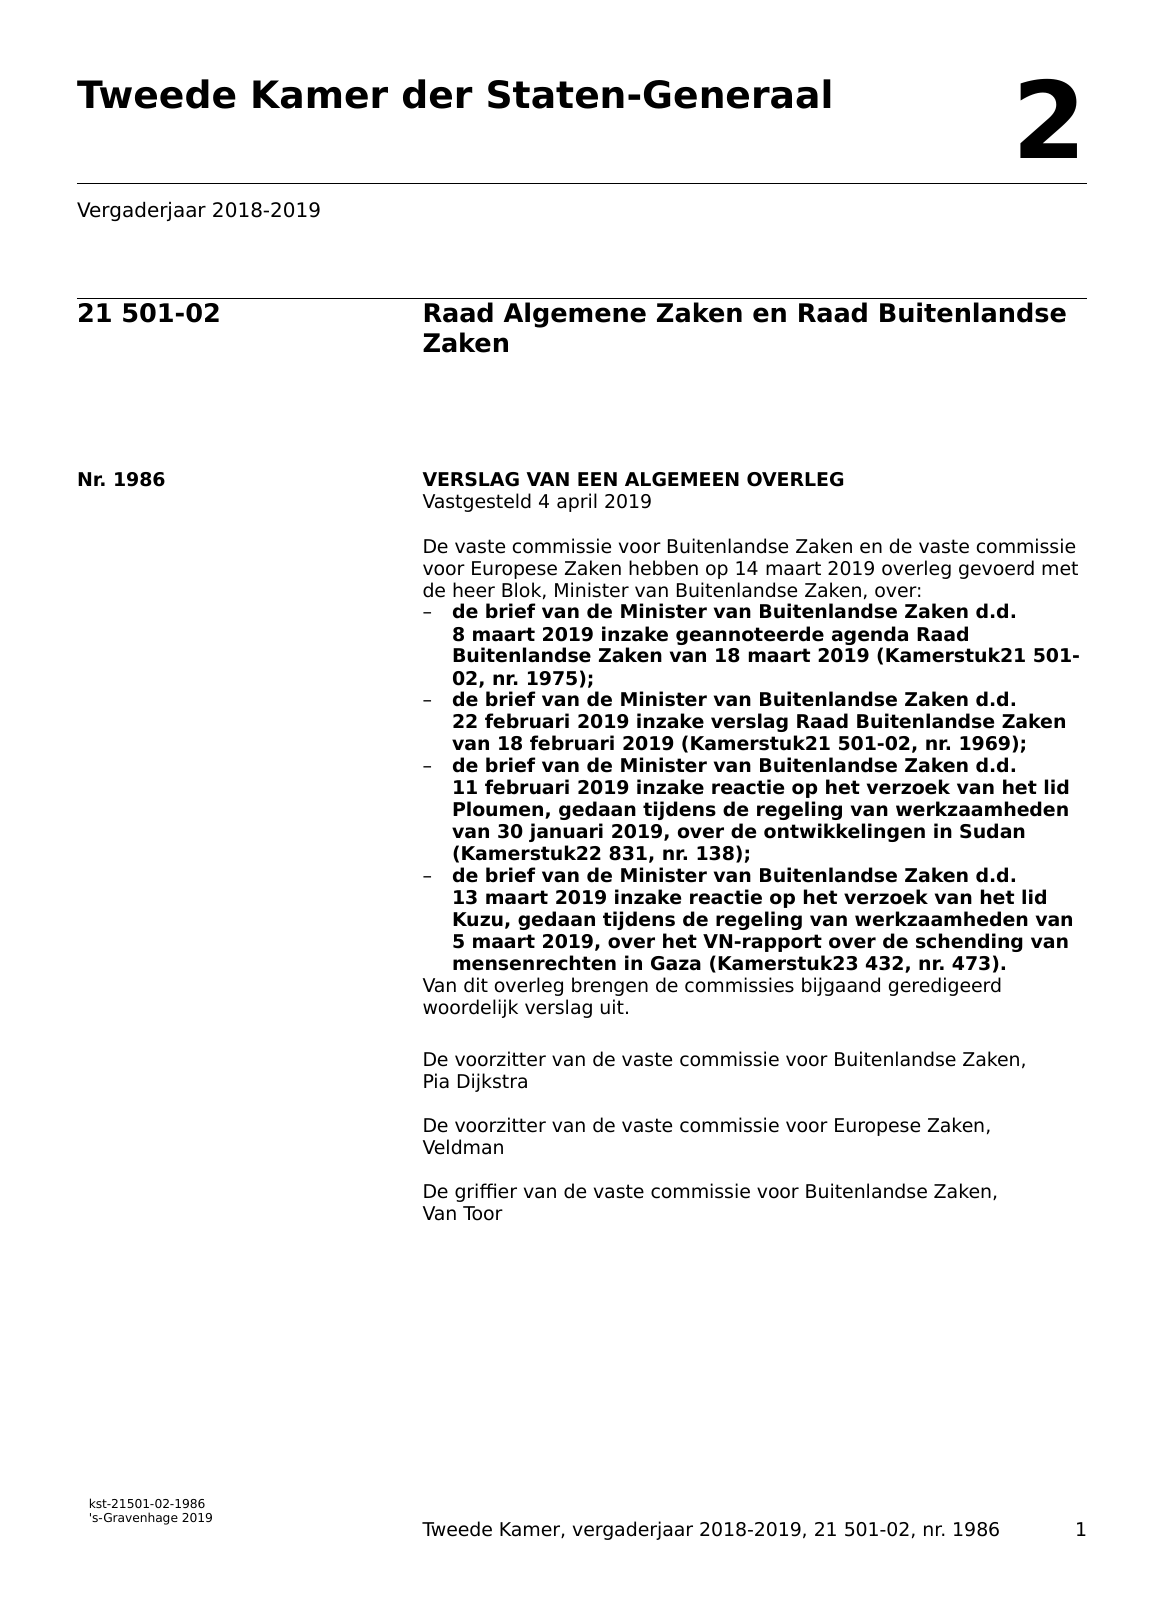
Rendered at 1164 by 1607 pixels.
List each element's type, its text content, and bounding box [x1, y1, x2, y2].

text 's-Gravenhage 2019 [88, 1511, 323, 1525]
text – de brief van de Minister van Buitenlandse Zaken d.d. 11 februari 2019 inzake reactie op het verzoek van het lid Ploumen, gedaan tijdens de regeling van werkzaamheden van 30 januari 2019, over de ontwikkelingen in Sudan (Kamerstuk22 831, nr. 138); [422, 755, 1087, 865]
text De voorzitter van de vaste commissie voor Europese Zaken, Veldman [422, 1115, 1087, 1159]
table_header 2 [886, 59, 1087, 183]
subtitle Nr. 1986 VERSLAG VAN EEN ALGEMEEN OVERLEG [77, 469, 1087, 491]
text De griffier van de vaste commissie voor Buitenlandse Zaken, Van Toor [422, 1181, 1087, 1225]
text – de brief van de Minister van Buitenlandse Zaken d.d. 13 maart 2019 inzake reactie op het verzoek van het lid Kuzu, gedaan tijdens de regeling van werkzaamheden van 5 maart 2019, over het VN-rapport over de schending van mensenrechten in Gaza (Kamerstuk23 432, nr. 473). [422, 865, 1087, 975]
text De vaste commissie voor Buitenlandse Zaken en de vaste commissie voor Europese Zaken hebben op 14 maart 2019 overleg gevoerd met de heer Blok, Minister van Buitenlandse Zaken, over: [422, 536, 1087, 601]
text – de brief van de Minister van Buitenlandse Zaken d.d. 8 maart 2019 inzake geannoteerde agenda Raad Buitenlandse Zaken van 18 maart 2019 (Kamerstuk21 501-02, nr. 1975); [422, 601, 1087, 689]
subtitle 21 501-02 Raad Algemene Zaken en Raad Buitenlandse Zaken [77, 299, 1087, 358]
text – de brief van de Minister van Buitenlandse Zaken d.d. 22 februari 2019 inzake verslag Raad Buitenlandse Zaken van 18 februari 2019 (Kamerstuk21 501-02, nr. 1969); [422, 689, 1087, 755]
text Vastgesteld 4 april 2019 [422, 491, 1087, 513]
text De voorzitter van de vaste commissie voor Buitenlandse Zaken, Pia Dijkstra [422, 1049, 1087, 1093]
text kst-21501-02-1986 [88, 1497, 323, 1511]
text Van dit overleg brengen de commissies bijgaand geredigeerd woordelijk verslag uit. [422, 975, 1087, 1019]
table_header Tweede Kamer der Staten-Generaal [77, 59, 886, 183]
table_cell Vergaderjaar 2018-2019 [77, 184, 1087, 298]
